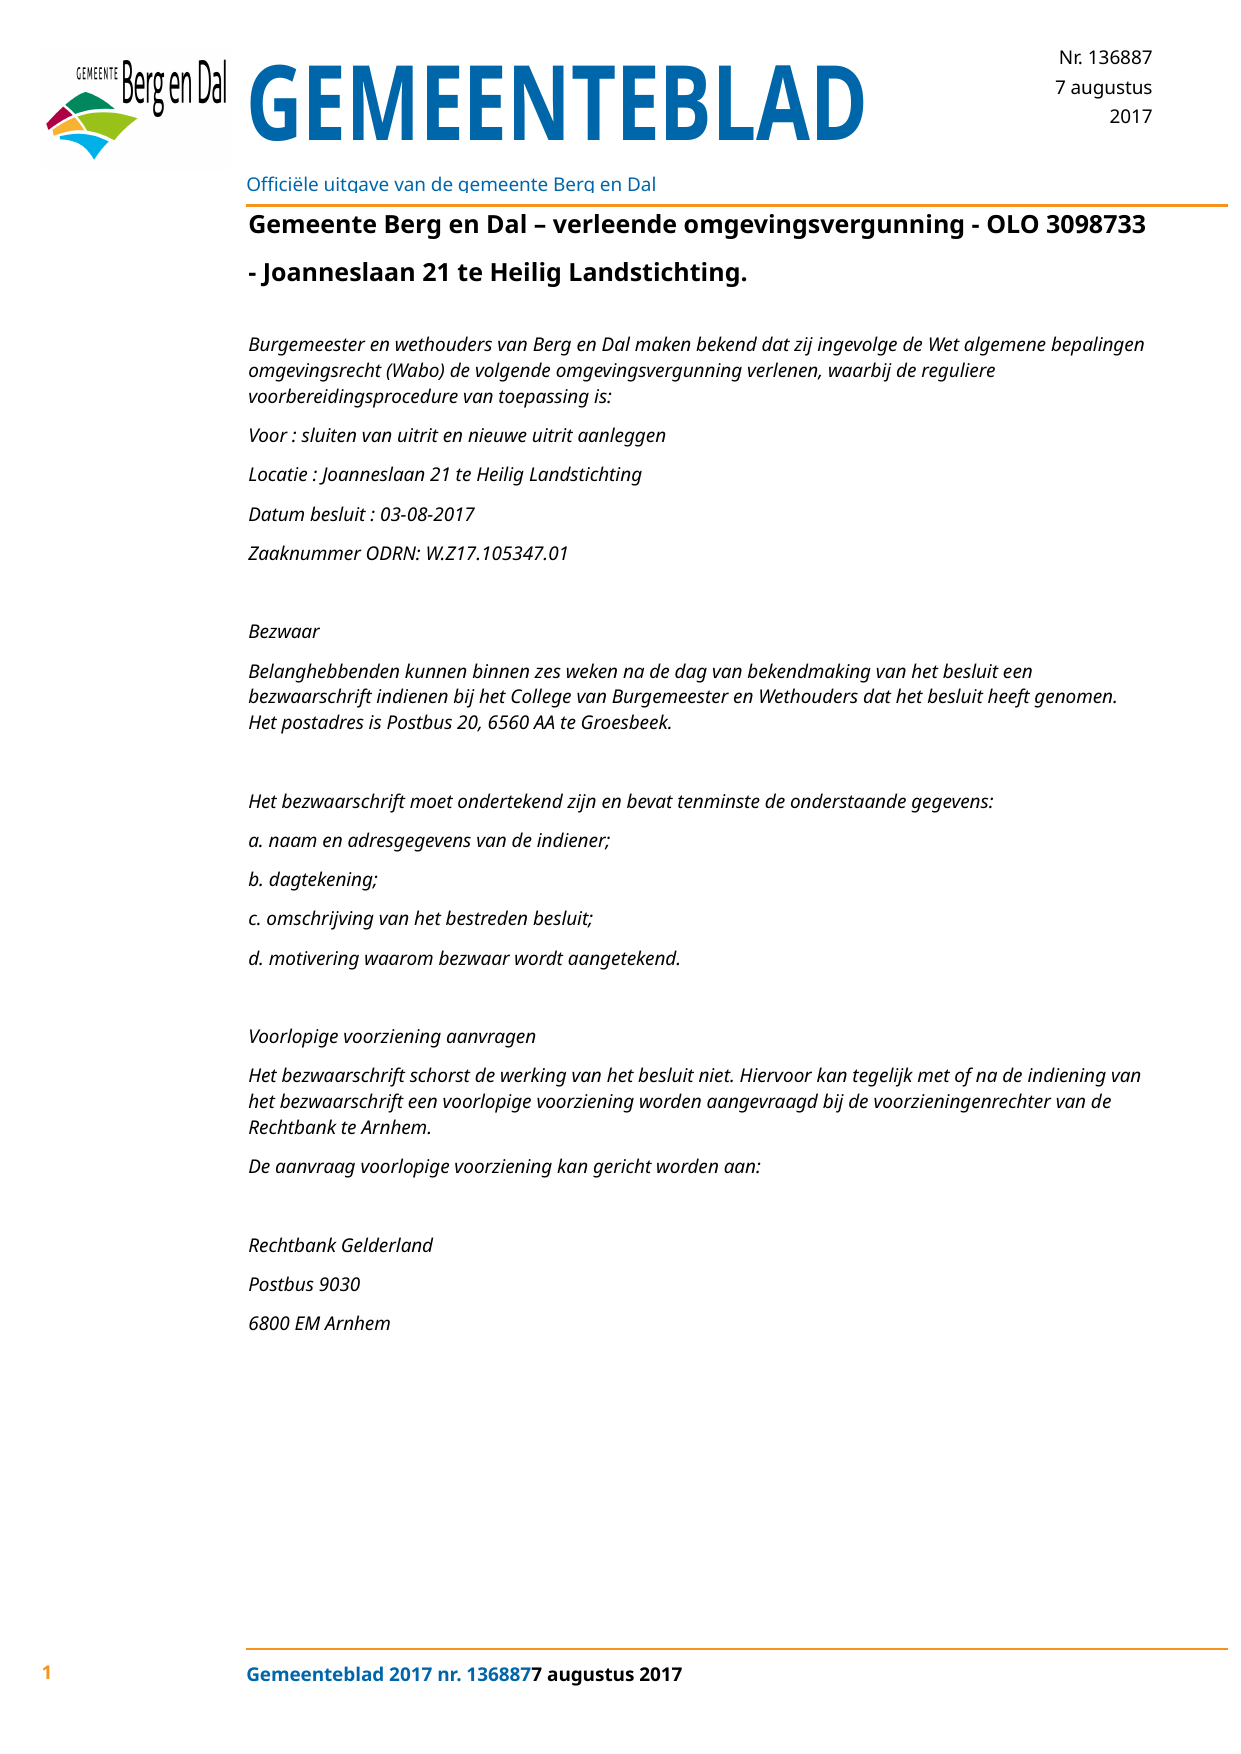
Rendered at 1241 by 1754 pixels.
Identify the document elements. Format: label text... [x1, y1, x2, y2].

text a. naam en adresgegevens van de indiener; [248, 827, 1152, 853]
text Bezwaar [248, 618, 1152, 644]
text b. dagtekening; [248, 866, 1152, 892]
text Belanghebbenden kunnen binnen zes weken na de dag van bekendmaking van het besluit een bezwaarschrift indienen bij het College van Burgemeester en Wethouders dat het besluit heeft genomen. Het postadres is Postbus 20, 6560 AA te Groesbeek. [248, 658, 1152, 735]
text Voor : sluiten van uitrit en nieuwe uitrit aanleggen [248, 422, 1152, 448]
text Locatie : Joanneslaan 21 te Heilig Landstichting [248, 461, 1152, 487]
text Zaaknummer ODRN: W.Z17.105347.01 [248, 540, 1152, 566]
text De aanvraag voorlopige voorziening kan gericht worden aan: [248, 1153, 1152, 1179]
text 6800 EM Arnhem [248, 1311, 1152, 1336]
text Rechtbank Gelderland [248, 1232, 1152, 1258]
text Het bezwaarschrift schorst de werking van het besluit niet. Hiervoor kan tegelijk met of na de indiening van het bezwaarschrift een voorlopige voorziening worden aangevraagd bij de voorzieningenrechter van de Rechtbank te Arnhem. [248, 1063, 1152, 1140]
text Het bezwaarschrift moet ondertekend zijn en bevat tenminste de onderstaande gegevens: [248, 788, 1152, 813]
picture [41, 47, 231, 172]
text Gemeente Berg en Dal – verleende omgevingsvergunning - OLO 3098733 - Joanneslaan 21 te Heilig Landstichting. [248, 207, 1152, 288]
text Voorlopige voorziening aanvragen [248, 1023, 1152, 1049]
text Postbus 9030 [248, 1271, 1152, 1297]
text d. motivering waarom bezwaar wordt aangetekend. [248, 945, 1152, 971]
text c. omschrijving van het bestreden besluit; [248, 906, 1152, 931]
text Burgemeester en wethouders van Berg en Dal maken bekend dat zij ingevolge de Wet algemene bepalingen omgevingsrecht (Wabo) de volgende omgevingsvergunning verlenen, waarbij de reguliere voorbereidingsprocedure van toepassing is: [248, 331, 1152, 409]
text Datum besluit : 03-08-2017 [248, 501, 1152, 526]
